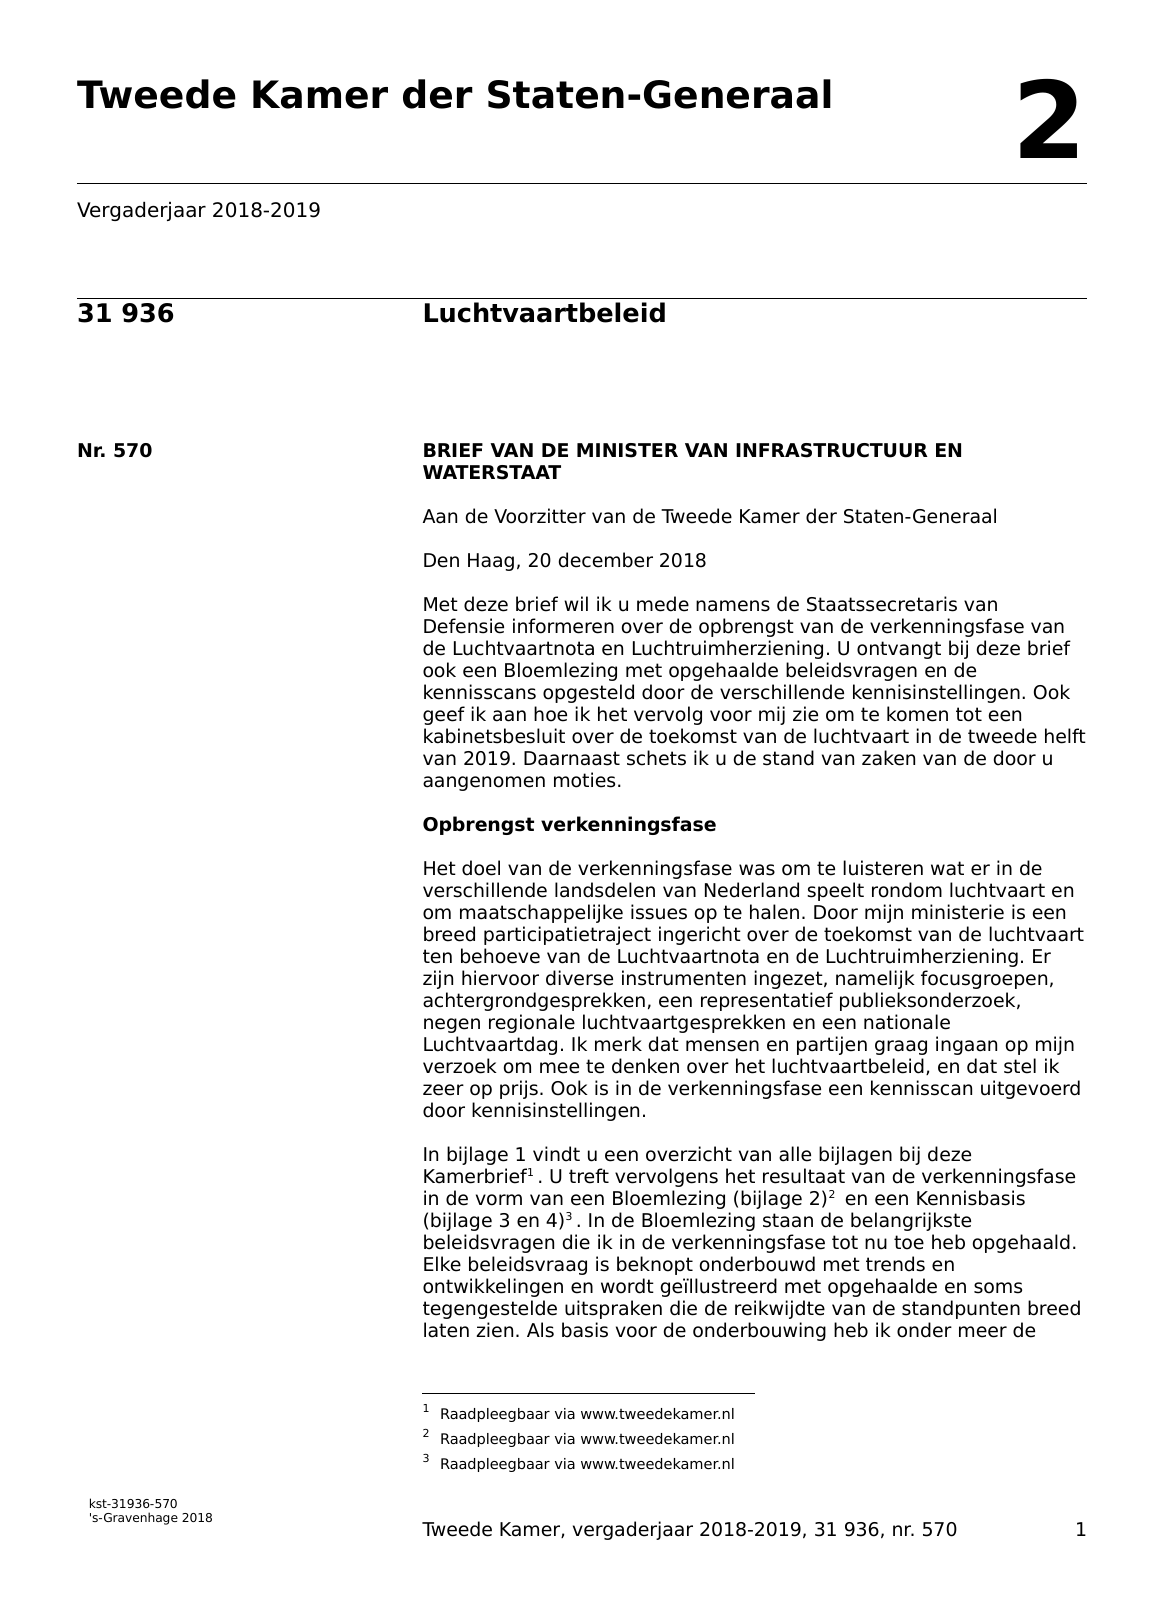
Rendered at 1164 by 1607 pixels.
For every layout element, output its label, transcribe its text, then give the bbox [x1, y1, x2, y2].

table_cell Vergaderjaar 2018-2019 [77, 184, 1087, 298]
text Met deze brief wil ik u mede namens de Staatssecretaris van Defensie informeren over de opbrengst van de verkenningsfase van de Luchtvaartnota en Luchtruimherziening. U ontvangt bij deze brief ook een Bloemlezing met opgehaalde beleidsvragen en de kennisscans opgesteld door de verschillende kennisinstellingen. Ook geef ik aan hoe ik het vervolg voor mij zie om te komen tot een kabinetsbesluit over de toekomst van de luchtvaart in de tweede helft van 2019. Daarnaast schets ik u de stand van zaken van de door u aangenomen moties. [422, 594, 1087, 792]
text In bijlage 1 vindt u een overzicht van alle bijlagen bij deze Kamerbrief. U treft vervolgens het resultaat van de verkenningsfase in de vorm van een Bloemlezing (bijlage 2) en een Kennisbasis (bijlage 3 en 4). In de Bloemlezing staan de belangrijkste beleidsvragen die ik in de verkenningsfase tot nu toe heb opgehaald. Elke beleidsvraag is beknopt onderbouwd met trends en ontwikkelingen en wordt geïllustreerd met opgehaalde en soms tegengestelde uitspraken die de reikwijdte van de standpunten breed laten zien. Als basis voor de onderbouwing heb ik onder meer de [422, 1144, 1087, 1342]
subtitle 31 936 Luchtvaartbeleid [77, 299, 1087, 329]
text Aan de Voorzitter van de Tweede Kamer der Staten-Generaal [422, 506, 1087, 528]
text Het doel van de verkenningsfase was om te luisteren wat er in de verschillende landsdelen van Nederland speelt rondom luchtvaart en om maatschappelijke issues op te halen. Door mijn ministerie is een breed participatietraject ingericht over de toekomst van de luchtvaart ten behoeve van de Luchtvaartnota en de Luchtruimherziening. Er zijn hiervoor diverse instrumenten ingezet, namelijk focusgroepen, achtergrondgesprekken, een representatief publieksonderzoek, negen regionale luchtvaartgesprekken en een nationale Luchtvaartdag. Ik merk dat mensen en partijen graag ingaan op mijn verzoek om mee te denken over het luchtvaartbeleid, en dat stel ik zeer op prijs. Ook is in de verkenningsfase een kennisscan uitgevoerd door kennisinstellingen. [422, 858, 1087, 1122]
text kst-31936-570 [88, 1497, 323, 1511]
subtitle Nr. 570 BRIEF VAN DE MINISTER VAN INFRASTRUCTUUR EN WATERSTAAT [77, 440, 1087, 484]
text Raadpleegbaar via www.tweedekamer.nl [422, 1402, 1087, 1424]
text Den Haag, 20 december 2018 [422, 550, 1087, 572]
text Raadpleegbaar via www.tweedekamer.nl [422, 1427, 1087, 1449]
table_header Tweede Kamer der Staten-Generaal [77, 59, 886, 183]
table_header 2 [886, 59, 1087, 183]
subtitle Opbrengst verkenningsfase [422, 814, 1087, 836]
text Raadpleegbaar via www.tweedekamer.nl [422, 1452, 1087, 1474]
text 's-Gravenhage 2018 [88, 1511, 323, 1525]
